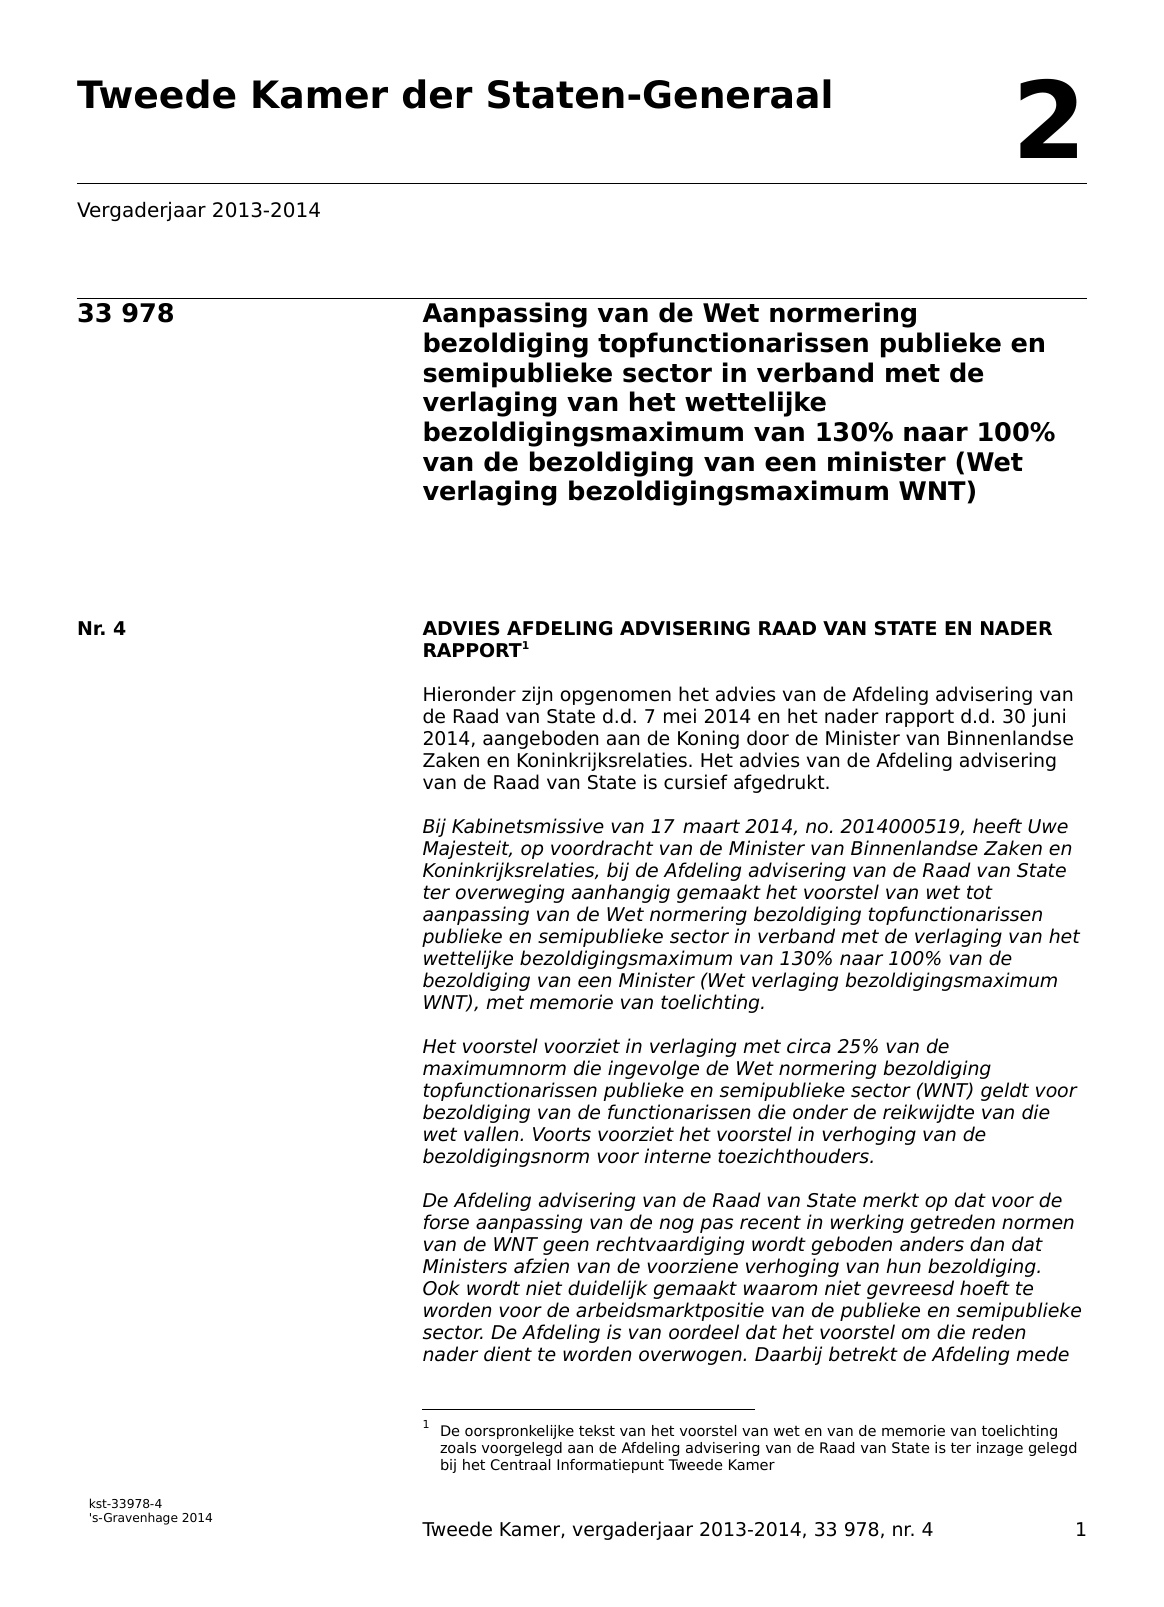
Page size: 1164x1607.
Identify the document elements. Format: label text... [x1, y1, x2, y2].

table_header 2 [886, 59, 1087, 183]
text 's-Gravenhage 2014 [88, 1511, 323, 1525]
table_cell Vergaderjaar 2013-2014 [77, 184, 1087, 298]
text Bij Kabinetsmissive van 17 maart 2014, no. 2014000519, heeft Uwe Majesteit, op voordracht van de Minister van Binnenlandse Zaken en Koninkrijksrelaties, bij de Afdeling advisering van de Raad van State ter overweging aanhangig gemaakt het voorstel van wet tot aanpassing van de Wet normering bezoldiging topfunctionarissen publieke en semipublieke sector in verband met de verlaging van het wettelijke bezoldigingsmaximum van 130% naar 100% van de bezoldiging van een Minister (Wet verlaging bezoldigingsmaximum WNT), met memorie van toelichting. [422, 816, 1087, 1014]
subtitle Nr. 4 ADVIES AFDELING ADVISERING RAAD VAN STATE EN NADER RAPPORT [77, 618, 1087, 662]
text Hieronder zijn opgenomen het advies van de Afdeling advisering van de Raad van State d.d. 7 mei 2014 en het nader rapport d.d. 30 juni 2014, aangeboden aan de Koning door de Minister van Binnenlandse Zaken en Koninkrijksrelaties. Het advies van de Afdeling advisering van de Raad van State is cursief afgedrukt. [422, 684, 1087, 794]
text kst-33978-4 [88, 1497, 323, 1511]
text Het voorstel voorziet in verlaging met circa 25% van de maximumnorm die ingevolge de Wet normering bezoldiging topfunctionarissen publieke en semipublieke sector (WNT) geldt voor bezoldiging van de functionarissen die onder de reikwijdte van die wet vallen. Voorts voorziet het voorstel in verhoging van de bezoldigingsnorm voor interne toezichthouders. [422, 1036, 1087, 1168]
subtitle 33 978 Aanpassing van de Wet normering bezoldiging topfunctionarissen publieke en semipublieke sector in verband met de verlaging van het wettelijke bezoldigingsmaximum van 130% naar 100% van de bezoldiging van een minister (Wet verlaging bezoldigingsmaximum WNT) [77, 299, 1087, 507]
table_header Tweede Kamer der Staten-Generaal [77, 59, 886, 183]
text De oorspronkelijke tekst van het voorstel van wet en van de memorie van toelichting zoals voorgelegd aan de Afdeling advisering van de Raad van State is ter inzage gelegd bij het Centraal Informatiepunt Tweede Kamer [422, 1418, 1087, 1474]
text De Afdeling advisering van de Raad van State merkt op dat voor de forse aanpassing van de nog pas recent in werking getreden normen van de WNT geen rechtvaardiging wordt geboden anders dan dat Ministers afzien van de voorziene verhoging van hun bezoldiging. Ook wordt niet duidelijk gemaakt waarom niet gevreesd hoeft te worden voor de arbeidsmarktpositie van de publieke en semipublieke sector. De Afdeling is van oordeel dat het voorstel om die reden nader dient te worden overwogen. Daarbij betrekt de Afdeling mede [422, 1190, 1087, 1366]
